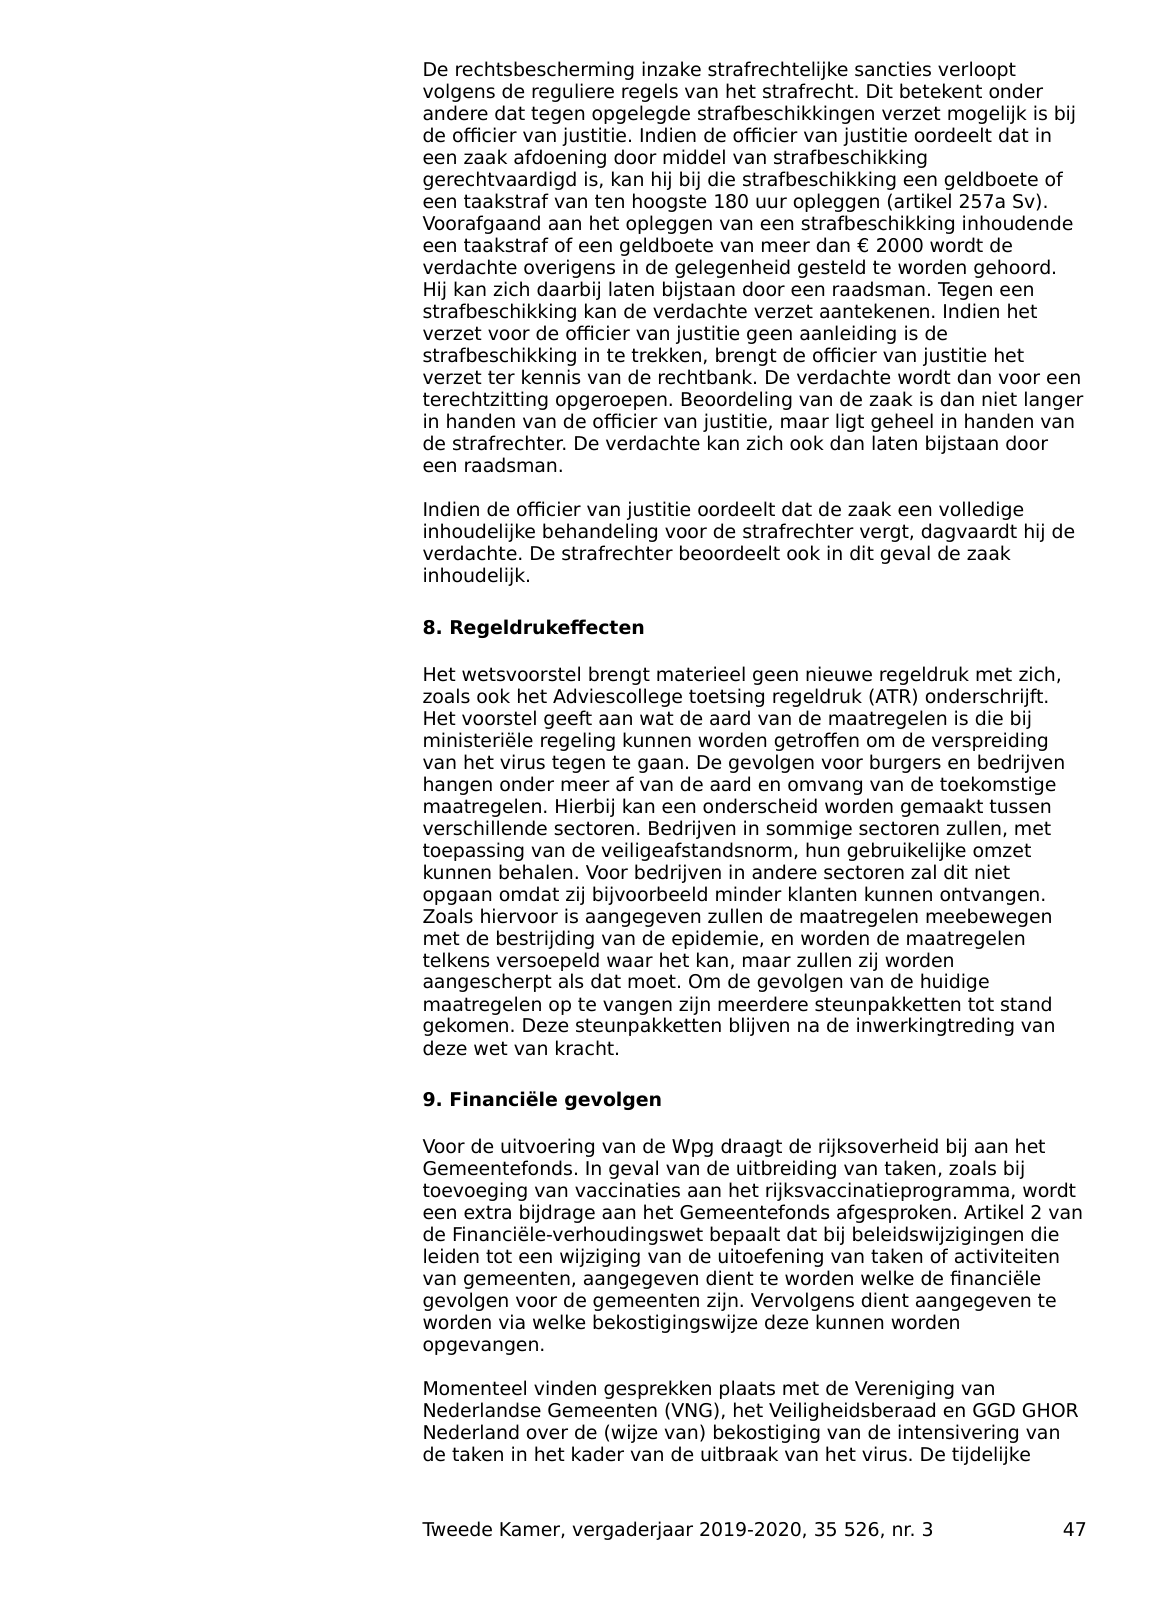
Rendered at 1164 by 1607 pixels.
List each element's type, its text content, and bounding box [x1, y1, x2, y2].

text Indien de officier van justitie oordeelt dat de zaak een volledige inhoudelijke behandeling voor de strafrechter vergt, dagvaardt hij de verdachte. De strafrechter beoordeelt ook in dit geval de zaak inhoudelijk. [422, 499, 1087, 587]
text Momenteel vinden gesprekken plaats met de Vereniging van Nederlandse Gemeenten (VNG), het Veiligheidsberaad en GGD GHOR Nederland over de (wijze van) bekostiging van de intensivering van de taken in het kader van de uitbraak van het virus. De tijdelijke [422, 1378, 1087, 1466]
subtitle 8. Regeldrukeffecten [422, 617, 1087, 639]
subtitle 9. Financiële gevolgen [422, 1089, 1087, 1111]
text De rechtsbescherming inzake strafrechtelijke sancties verloopt volgens de reguliere regels van het strafrecht. Dit betekent onder andere dat tegen opgelegde strafbeschikkingen verzet mogelijk is bij de officier van justitie. Indien de officier van justitie oordeelt dat in een zaak afdoening door middel van strafbeschikking gerechtvaardigd is, kan hij bij die strafbeschikking een geldboete of een taakstraf van ten hoogste 180 uur opleggen (artikel 257a Sv). Voorafgaand aan het opleggen van een strafbeschikking inhoudende een taakstraf of een geldboete van meer dan € 2000 wordt de verdachte overigens in de gelegenheid gesteld te worden gehoord. Hij kan zich daarbij laten bijstaan door een raadsman. Tegen een strafbeschikking kan de verdachte verzet aantekenen. Indien het verzet voor de officier van justitie geen aanleiding is de strafbeschikking in te trekken, brengt de officier van justitie het verzet ter kennis van de rechtbank. De verdachte wordt dan voor een terechtzitting opgeroepen. Beoordeling van de zaak is dan niet langer in handen van de officier van justitie, maar ligt geheel in handen van de strafrechter. De verdachte kan zich ook dan laten bijstaan door een raadsman. [422, 59, 1087, 477]
text Het wetsvoorstel brengt materieel geen nieuwe regeldruk met zich, zoals ook het Adviescollege toetsing regeldruk (ATR) onderschrijft. Het voorstel geeft aan wat de aard van de maatregelen is die bij ministeriële regeling kunnen worden getroffen om de verspreiding van het virus tegen te gaan. De gevolgen voor burgers en bedrijven hangen onder meer af van de aard en omvang van de toekomstige maatregelen. Hierbij kan een onderscheid worden gemaakt tussen verschillende sectoren. Bedrijven in sommige sectoren zullen, met toepassing van de veiligeafstandsnorm, hun gebruikelijke omzet kunnen behalen. Voor bedrijven in andere sectoren zal dit niet opgaan omdat zij bijvoorbeeld minder klanten kunnen ontvangen. Zoals hiervoor is aangegeven zullen de maatregelen meebewegen met de bestrijding van de epidemie, en worden de maatregelen telkens versoepeld waar het kan, maar zullen zij worden aangescherpt als dat moet. Om de gevolgen van de huidige maatregelen op te vangen zijn meerdere steunpakketten tot stand gekomen. Deze steunpakketten blijven na de inwerkingtreding van deze wet van kracht. [422, 664, 1087, 1059]
text Voor de uitvoering van de Wpg draagt de rijksoverheid bij aan het Gemeentefonds. In geval van de uitbreiding van taken, zoals bij toevoeging van vaccinaties aan het rijksvaccinatieprogramma, wordt een extra bijdrage aan het Gemeentefonds afgesproken. Artikel 2 van de Financiële-verhoudingswet bepaalt dat bij beleidswijzigingen die leiden tot een wijziging van de uitoefening van taken of activiteiten van gemeenten, aangegeven dient te worden welke de financiële gevolgen voor de gemeenten zijn. Vervolgens dient aangegeven te worden via welke bekostigingswijze deze kunnen worden opgevangen. [422, 1136, 1087, 1356]
